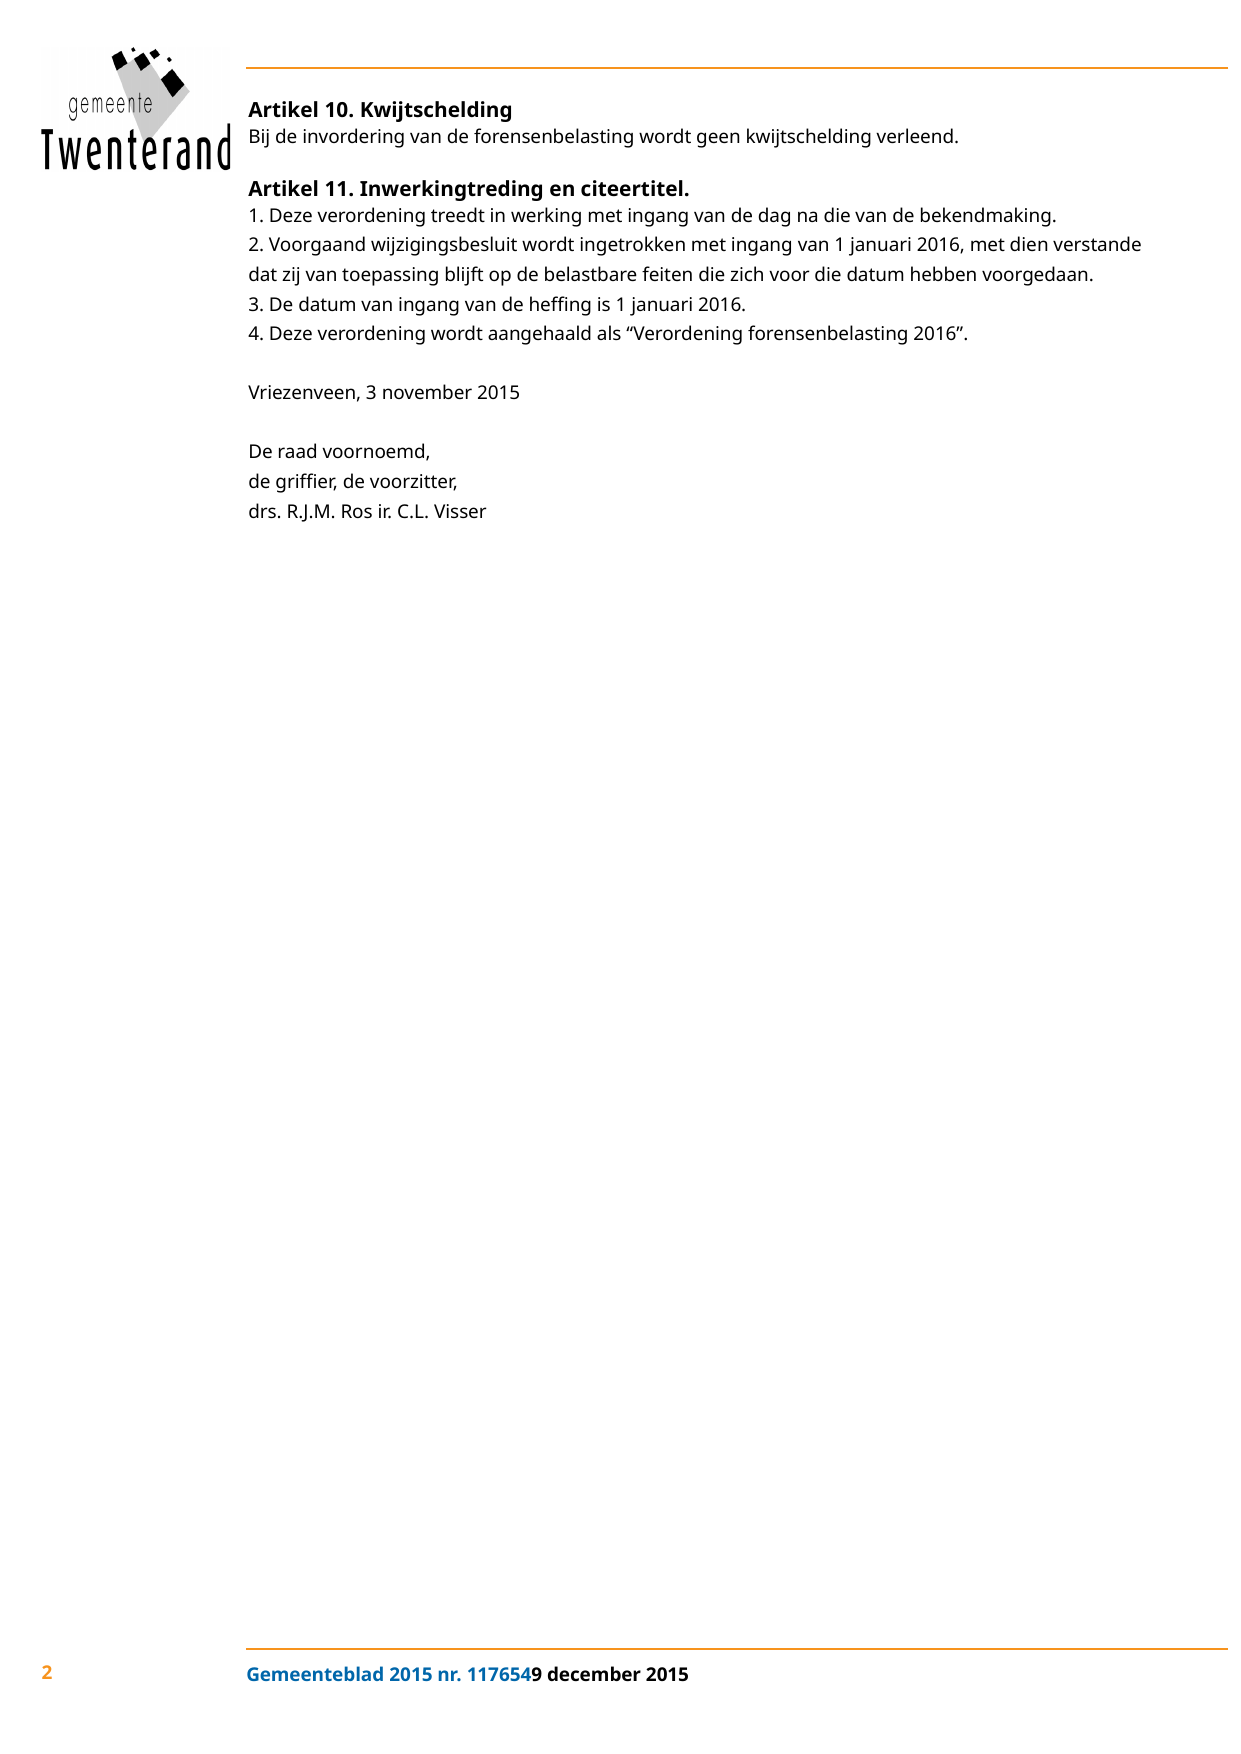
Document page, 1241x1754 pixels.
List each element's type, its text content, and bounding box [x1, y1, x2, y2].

text 4. Deze verordening wordt aangehaald als “Verordening forensenbelasting 2016”. [248, 320, 1152, 346]
text Vriezenveen, 3 november 2015 [248, 379, 1152, 405]
text 1. Deze verordening treedt in werking met ingang van de dag na die van de bekendmaking. [248, 202, 1152, 228]
picture [41, 47, 231, 172]
text de griffier, de voorzitter, [248, 468, 1152, 494]
text Artikel 11. Inwerkingtreding en citeertitel. [248, 174, 1152, 202]
text Bij de invordering van de forensenbelasting wordt geen kwijtschelding verleend. [248, 123, 1152, 149]
text Artikel 10. Kwijtschelding [248, 95, 1152, 123]
text De raad voornoemd, [248, 439, 1152, 464]
text 2. Voorgaand wijzigingsbesluit wordt ingetrokken met ingang van 1 januari 2016, met dien verstande dat zij van toepassing blijft op de belastbare feiten die zich voor die datum hebben voorgedaan. [248, 232, 1152, 287]
text drs. R.J.M. Ros ir. C.L. Visser [248, 498, 1152, 524]
text 3. De datum van ingang van de heffing is 1 januari 2016. [248, 291, 1152, 317]
